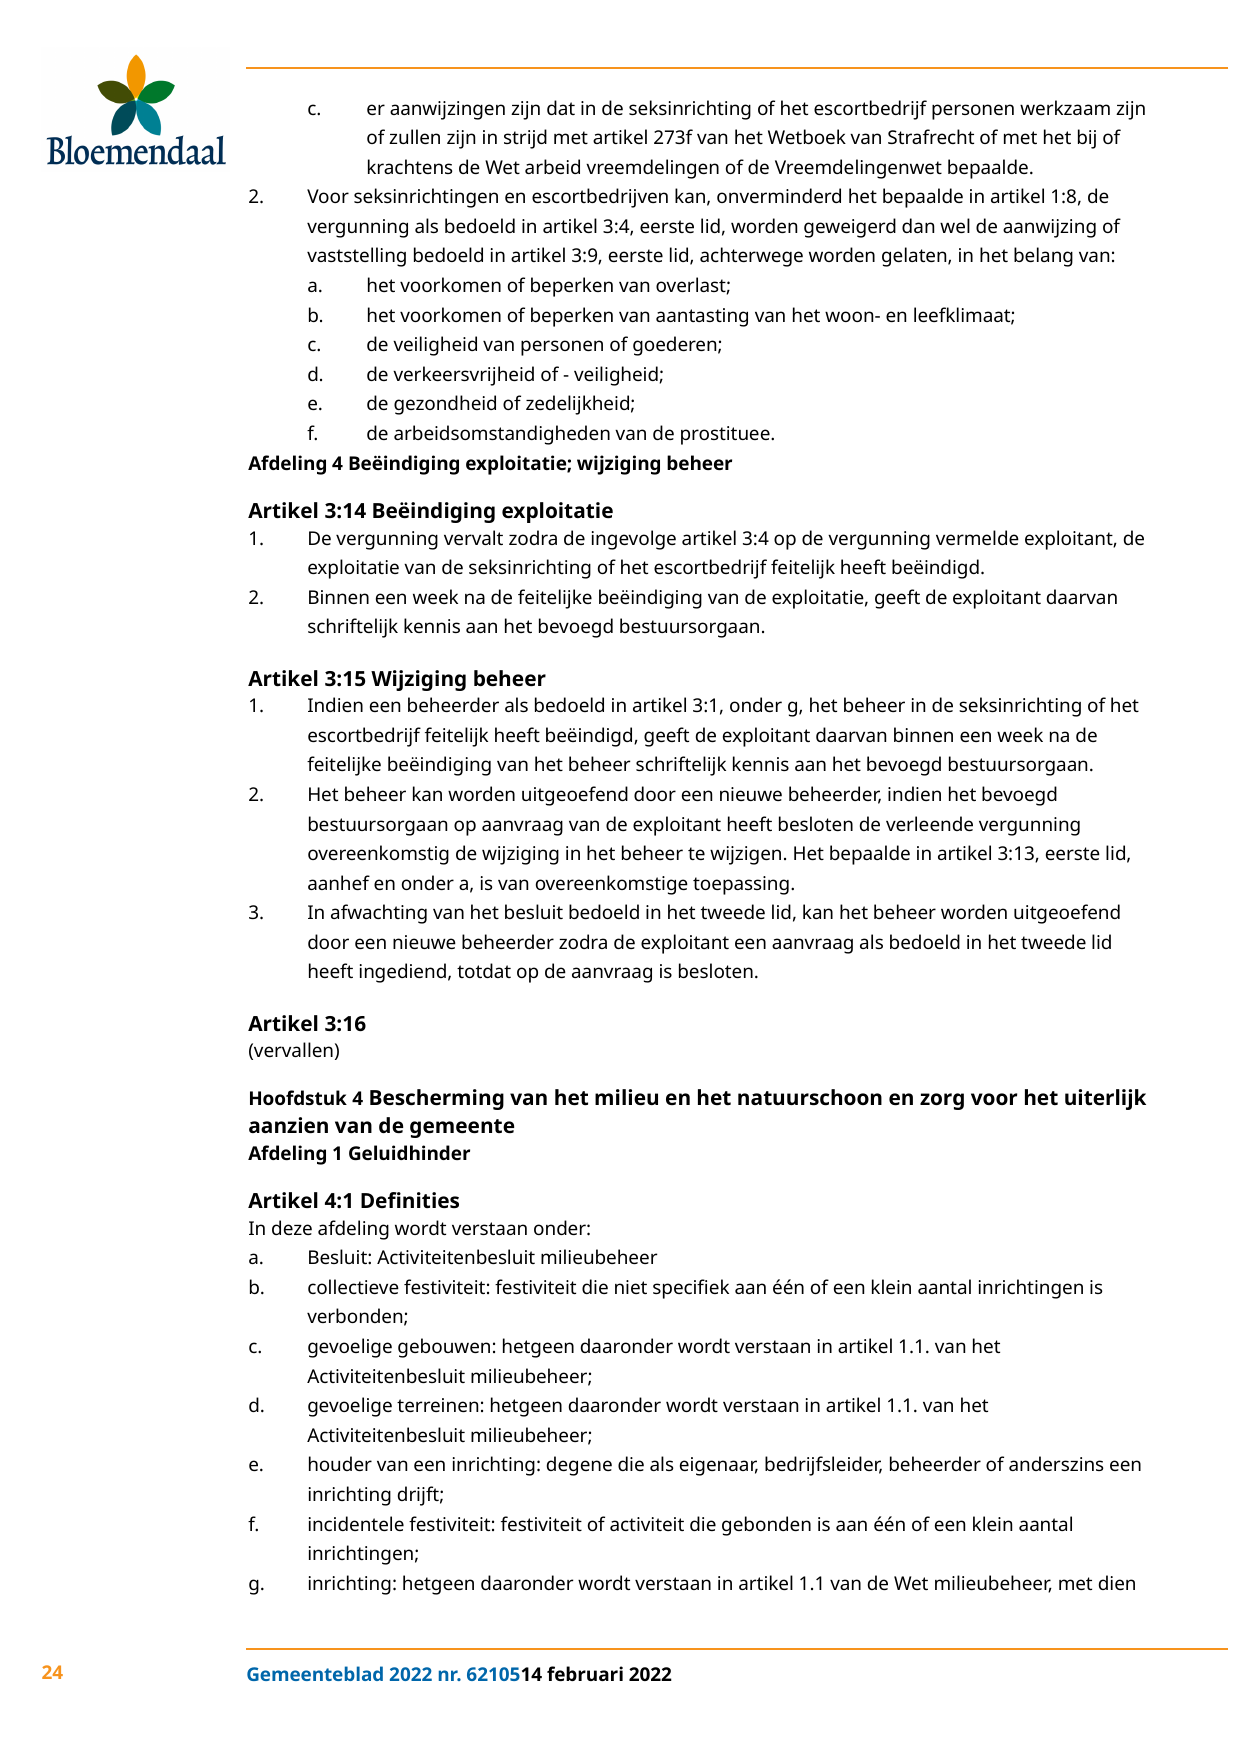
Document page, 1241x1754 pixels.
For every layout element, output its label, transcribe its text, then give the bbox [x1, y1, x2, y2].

list de gezondheid of zedelijkheid; [307, 391, 1152, 416]
text In deze afdeling wordt verstaan onder: [248, 1215, 1152, 1241]
list de verkeersvrijheid of - veiligheid; [307, 361, 1152, 387]
picture [41, 47, 231, 172]
list incidentele festiviteit: festiviteit of activiteit die gebonden is aan één of een klein aantal inrichtingen; [248, 1511, 1152, 1566]
list Indien een beheerder als bedoeld in artikel 3:1, onder g, het beheer in de seksinrichting of het escortbedrijf feitelijk heeft beëindigd, geeft de exploitant daarvan binnen een week na de feitelijke beëindiging van het beheer schriftelijk kennis aan het bevoegd bestuursorgaan. [248, 692, 1152, 777]
list het voorkomen of beperken van overlast; [307, 272, 1152, 298]
list de arbeidsomstandigheden van de prostituee. [307, 420, 1152, 446]
list Besluit: Activiteitenbesluit milieubeheer [248, 1244, 1152, 1270]
list de veiligheid van personen of goederen; [307, 331, 1152, 357]
text Hoofdstuk 4 Bescherming van het milieu en het natuurschoon en zorg voor het uiterlijk aanzien van de gemeente [248, 1083, 1152, 1140]
text Artikel 3:15 Wijziging beheer [248, 664, 1152, 692]
list inrichting: hetgeen daaronder wordt verstaan in artikel 1.1 van de Wet milieubeheer, met dien [248, 1570, 1152, 1596]
list gevoelige terreinen: hetgeen daaronder wordt verstaan in artikel 1.1. van het Activiteitenbesluit milieubeheer; [248, 1392, 1152, 1448]
list gevoelige gebouwen: hetgeen daaronder wordt verstaan in artikel 1.1. van het Activiteitenbesluit milieubeheer; [248, 1333, 1152, 1389]
list In afwachting van het besluit bedoeld in het tweede lid, kan het beheer worden uitgeoefend door een nieuwe beheerder zodra de exploitant een aanvraag als bedoeld in het tweede lid heeft ingediend, totdat op de aanvraag is besloten. [248, 899, 1152, 984]
text (vervallen) [248, 1037, 1152, 1063]
text Artikel 3:16 [248, 1009, 1152, 1037]
list houder van een inrichting: degene die als eigenaar, bedrijfsleider, beheerder of anderszins een inrichting drijft; [248, 1452, 1152, 1507]
list collectieve festiviteit: festiviteit die niet specifiek aan één of een klein aantal inrichtingen is verbonden; [248, 1274, 1152, 1329]
list het voorkomen of beperken van aantasting van het woon- en leefklimaat; [307, 302, 1152, 328]
text Afdeling 4 Beëindiging exploitatie; wijziging beheer [248, 450, 1152, 476]
list De vergunning vervalt zodra de ingevolge artikel 3:4 op de vergunning vermelde exploitant, de exploitatie van de seksinrichting of het escortbedrijf feitelijk heeft beëindigd. [248, 525, 1152, 580]
list Voor seksinrichtingen en escortbedrijven kan, onverminderd het bepaalde in artikel 1:8, de vergunning als bedoeld in artikel 3:4, eerste lid, worden geweigerd dan wel de aanwijzing of vaststelling bedoeld in artikel 3:9, eerste lid, achterwege worden gelaten, in het belang van: [248, 183, 1152, 268]
list Binnen een week na de feitelijke beëindiging van de exploitatie, geeft de exploitant daarvan schriftelijk kennis aan het bevoegd bestuursorgaan. [248, 584, 1152, 639]
text Artikel 3:14 Beëindiging exploitatie [248, 496, 1152, 525]
list er aanwijzingen zijn dat in de seksinrichting of het escortbedrijf personen werkzaam zijn of zullen zijn in strijd met artikel 273f van het Wetboek van Strafrecht of met het bij of krachtens de Wet arbeid vreemdelingen of de Vreemdelingenwet bepaalde. [307, 95, 1152, 180]
list Het beheer kan worden uitgeoefend door een nieuwe beheerder, indien het bevoegd bestuursorgaan op aanvraag van de exploitant heeft besloten de verleende vergunning overeenkomstig de wijziging in het beheer te wijzigen. Het bepaalde in artikel 3:13, eerste lid, aanhef en onder a, is van overeenkomstige toepassing. [248, 781, 1152, 896]
text Artikel 4:1 Definities [248, 1187, 1152, 1215]
text Afdeling 1 Geluidhinder [248, 1140, 1152, 1166]
